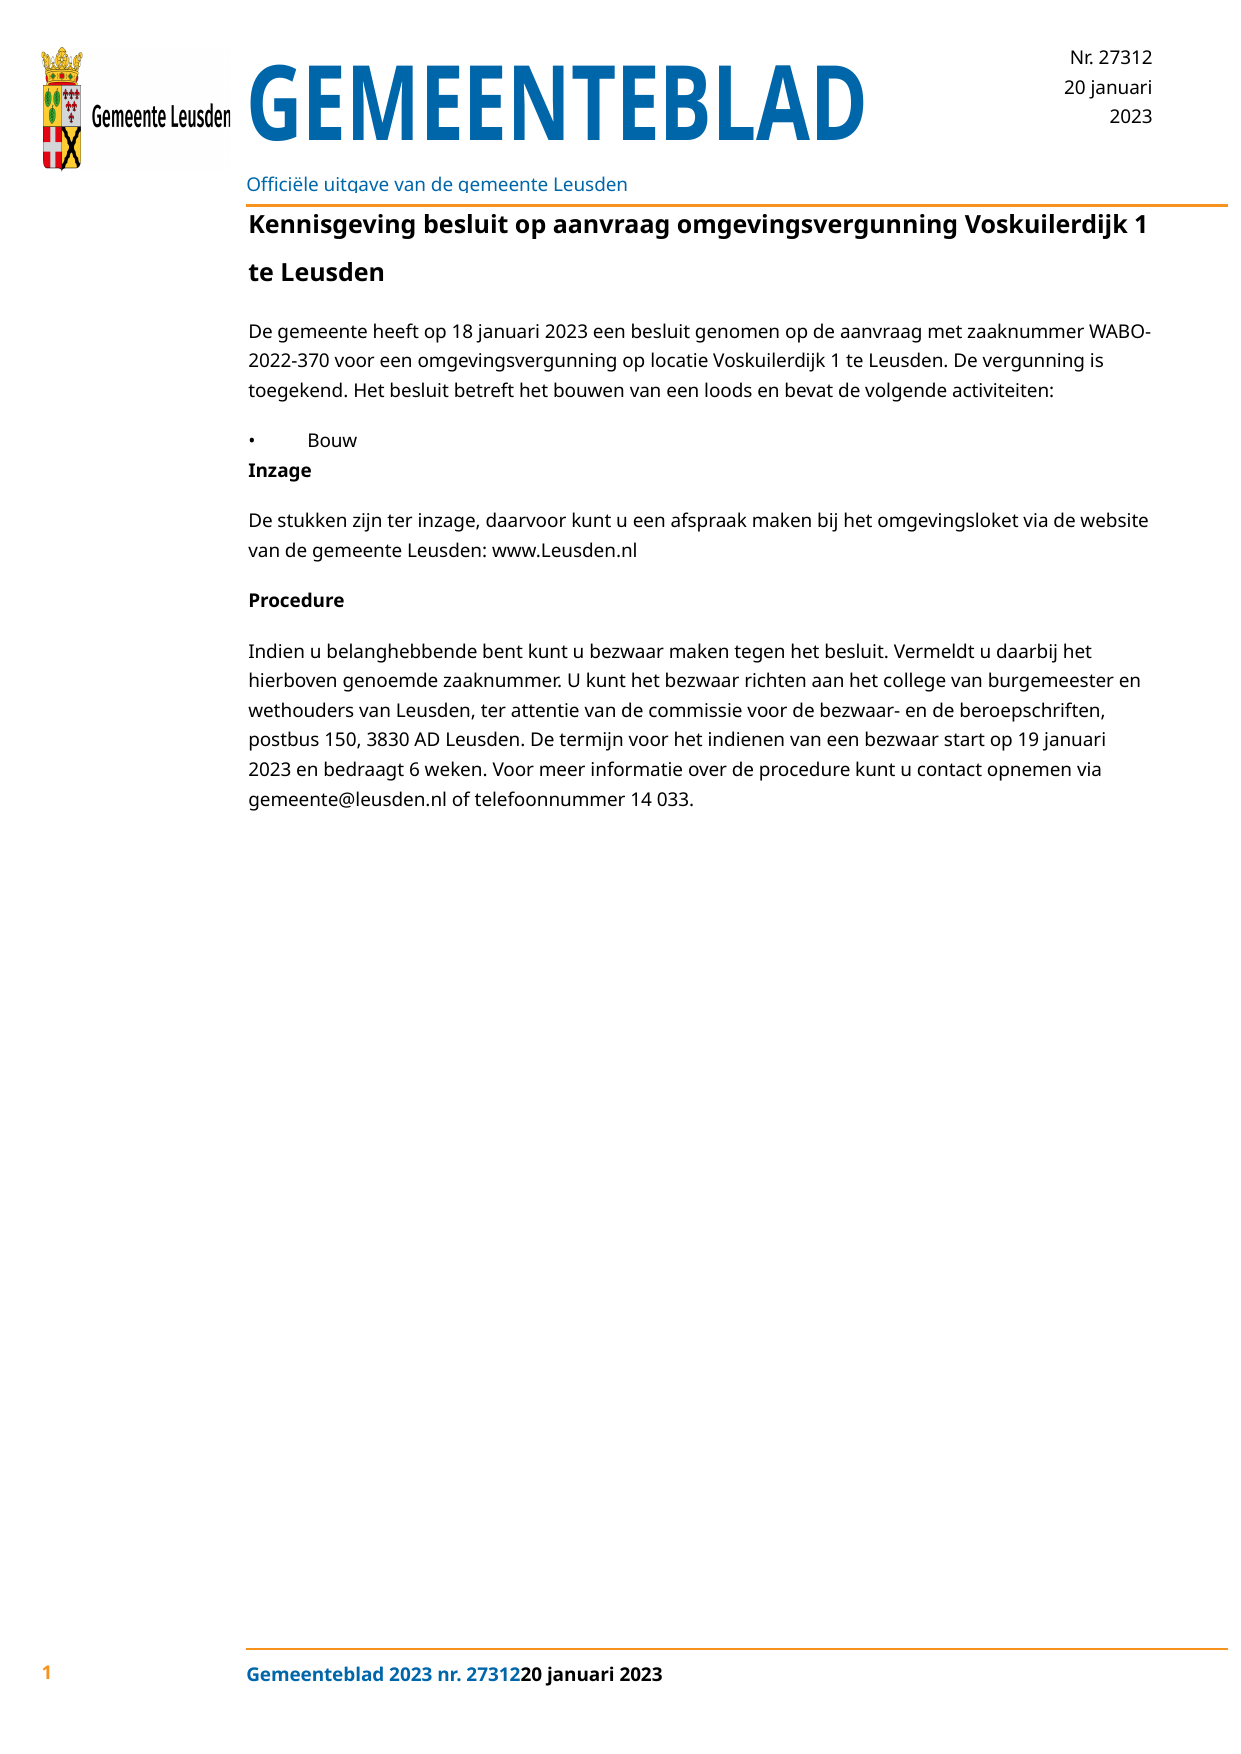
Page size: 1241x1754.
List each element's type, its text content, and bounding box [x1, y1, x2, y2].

text De gemeente heeft op 18 januari 2023 een besluit genomen op de aanvraag met zaaknummer WABO-2022-370 voor een omgevingsvergunning op locatie Voskuilerdijk 1 te Leusden. De vergunning is toegekend. Het besluit betreft het bouwen van een loods en bevat de volgende activiteiten: [248, 318, 1152, 403]
picture [41, 47, 231, 172]
text Kennisgeving besluit op aanvraag omgevingsvergunning Voskuilerdijk 1 te Leusden [248, 207, 1152, 288]
text De stukken zijn ter inzage, daarvoor kunt u een afspraak maken bij het omgevingsloket via de website van de gemeente Leusden: www.Leusden.nl [248, 507, 1152, 563]
text Indien u belanghebbende bent kunt u bezwaar maken tegen het besluit. Vermeldt u daarbij het hierboven genoemde zaaknummer. U kunt het bezwaar richten aan het college van burgemeester en wethouders van Leusden, ter attentie van de commissie voor de bezwaar- en de beroepschriften, postbus 150, 3830 AD Leusden. De termijn voor het indienen van een bezwaar start op 19 januari 2023 en bedraagt 6 weken. Voor meer informatie over de procedure kunt u contact opnemen via gemeente@leusden.nl of telefoonnummer 14 033. [248, 638, 1152, 812]
list Bouw [248, 427, 1152, 453]
text Procedure [248, 587, 1152, 613]
text Inzage [248, 457, 1152, 483]
